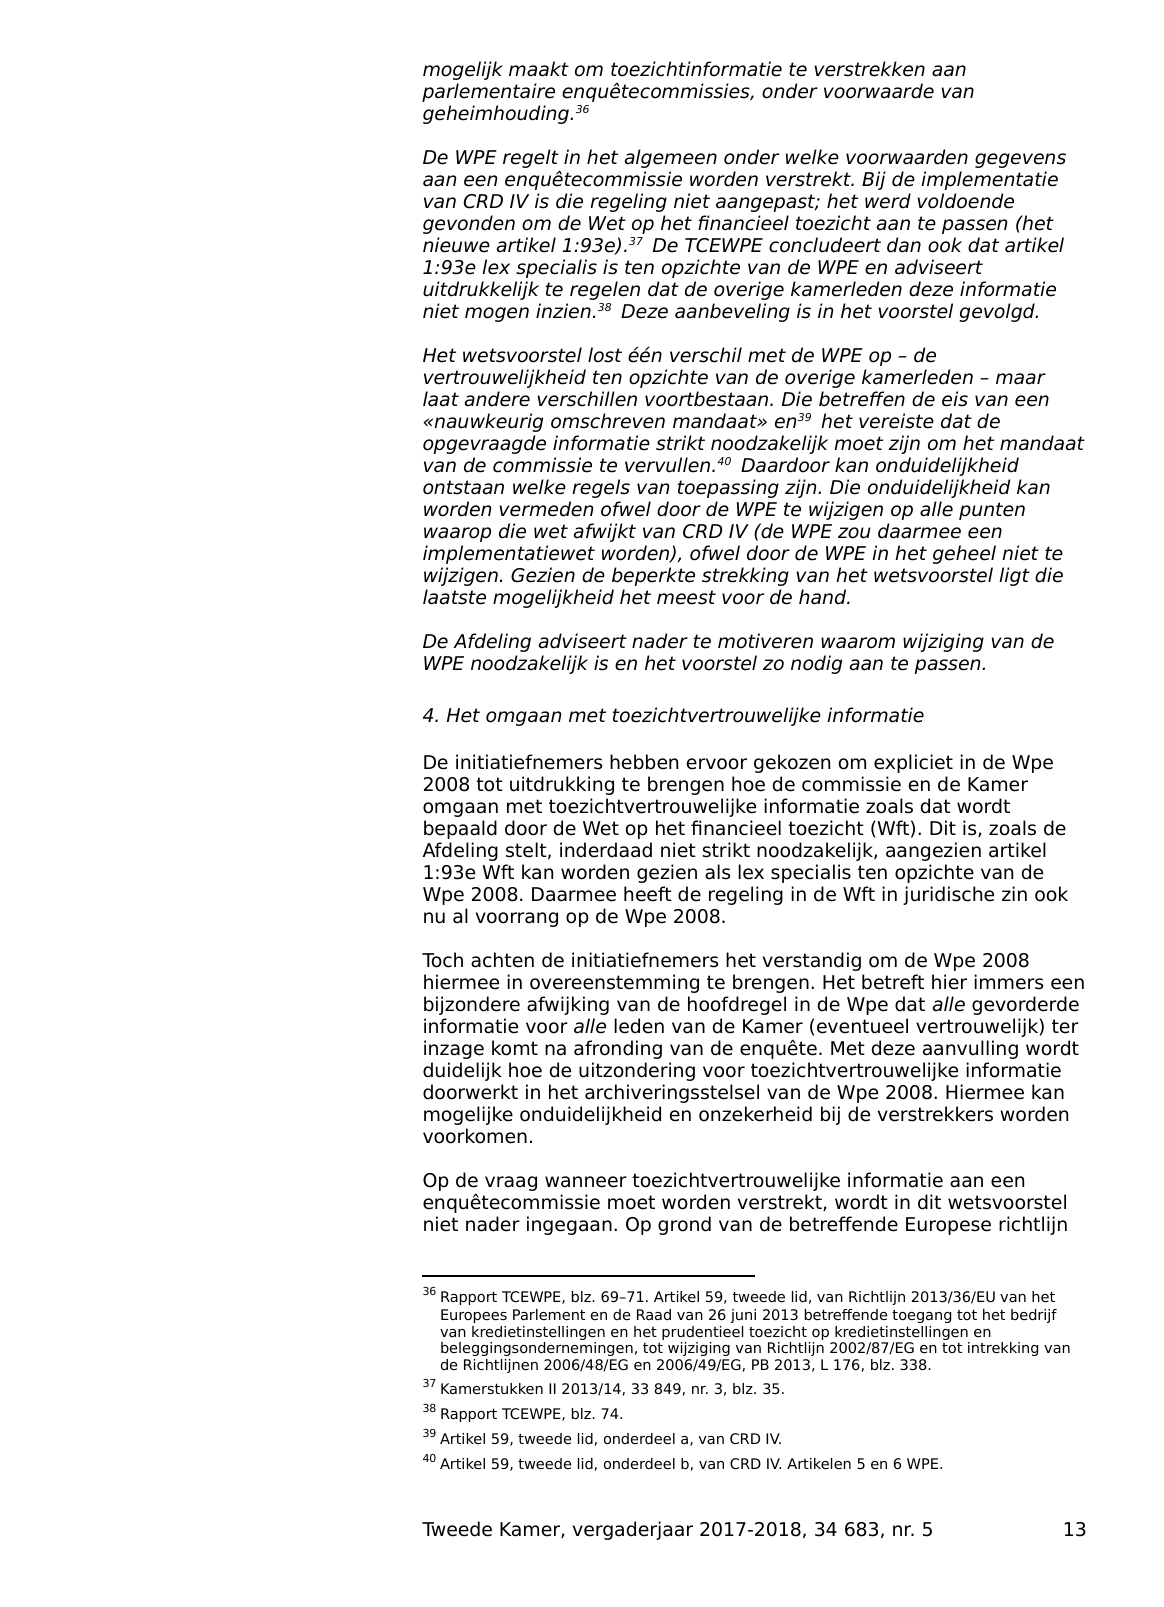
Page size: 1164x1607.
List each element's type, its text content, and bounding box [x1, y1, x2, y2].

text Op de vraag wanneer toezichtvertrouwelijke informatie aan een enquêtecommissie moet worden verstrekt, wordt in dit wetsvoorstel niet nader ingegaan. Op grond van de betreffende Europese richtlijn [422, 1170, 1087, 1236]
text De Afdeling adviseert nader te motiveren waarom wijziging van de WPE noodzakelijk is en het voorstel zo nodig aan te passen. [422, 631, 1087, 675]
text De WPE regelt in het algemeen onder welke voorwaarden gegevens aan een enquêtecommissie worden verstrekt. Bij de implementatie van CRD IV is die regeling niet aangepast; het werd voldoende gevonden om de Wet op het financieel toezicht aan te passen (het nieuwe artikel 1:93e). De TCEWPE concludeert dan ook dat artikel 1:93e lex specialis is ten opzichte van de WPE en adviseert uitdrukkelijk te regelen dat de overige kamerleden deze informatie niet mogen inzien. Deze aanbeveling is in het voorstel gevolgd. [422, 147, 1087, 323]
text De initiatiefnemers hebben ervoor gekozen om expliciet in de Wpe 2008 tot uitdrukking te brengen hoe de commissie en de Kamer omgaan met toezichtvertrouwelijke informatie zoals dat wordt bepaald door de Wet op het financieel toezicht (Wft). Dit is, zoals de Afdeling stelt, inderdaad niet strikt noodzakelijk, aangezien artikel 1:93e Wft kan worden gezien als lex specialis ten opzichte van de Wpe 2008. Daarmee heeft de regeling in de Wft in juridische zin ook nu al voorrang op de Wpe 2008. [422, 752, 1087, 928]
text mogelijk maakt om toezichtinformatie te verstrekken aan parlementaire enquêtecommissies, onder voorwaarde van geheimhouding. [422, 59, 1087, 125]
text Rapport TCEWPE, blz. 69–71. Artikel 59, tweede lid, van Richtlijn 2013/36/EU van het Europees Parlement en de Raad van 26 juni 2013 betreffende toegang tot het bedrijf van kredietinstellingen en het prudentieel toezicht op kredietinstellingen en beleggingsondernemingen, tot wijziging van Richtlijn 2002/87/EG en tot intrekking van de Richtlijnen 2006/48/EG en 2006/49/EG, PB 2013, L 176, blz. 338. [422, 1285, 1087, 1374]
text Het wetsvoorstel lost één verschil met de WPE op – de vertrouwelijkheid ten opzichte van de overige kamerleden – maar laat andere verschillen voortbestaan. Die betreffen de eis van een «nauwkeurig omschreven mandaat» en het vereiste dat de opgevraagde informatie strikt noodzakelijk moet zijn om het mandaat van de commissie te vervullen. Daardoor kan onduidelijkheid ontstaan welke regels van toepassing zijn. Die onduidelijkheid kan worden vermeden ofwel door de WPE te wijzigen op alle punten waarop die wet afwijkt van CRD IV (de WPE zou daarmee een implementatiewet worden), ofwel door de WPE in het geheel niet te wijzigen. Gezien de beperkte strekking van het wetsvoorstel ligt die laatste mogelijkheid het meest voor de hand. [422, 345, 1087, 609]
text Artikel 59, tweede lid, onderdeel a, van CRD IV. [422, 1427, 1087, 1449]
subtitle 4. Het omgaan met toezichtvertrouwelijke informatie [422, 705, 1087, 727]
text Artikel 59, tweede lid, onderdeel b, van CRD IV. Artikelen 5 en 6 WPE. [422, 1452, 1087, 1474]
text Rapport TCEWPE, blz. 74. [422, 1402, 1087, 1424]
text Kamerstukken II 2013/14, 33 849, nr. 3, blz. 35. [422, 1377, 1087, 1399]
text Toch achten de initiatiefnemers het verstandig om de Wpe 2008 hiermee in overeenstemming te brengen. Het betreft hier immers een bijzondere afwijking van de hoofdregel in de Wpe dat alle gevorderde informatie voor alle leden van de Kamer (eventueel vertrouwelijk) ter inzage komt na afronding van de enquête. Met deze aanvulling wordt duidelijk hoe de uitzondering voor toezichtvertrouwelijke informatie doorwerkt in het archiveringsstelsel van de Wpe 2008. Hiermee kan mogelijke onduidelijkheid en onzekerheid bij de verstrekkers worden voorkomen. [422, 950, 1087, 1148]
